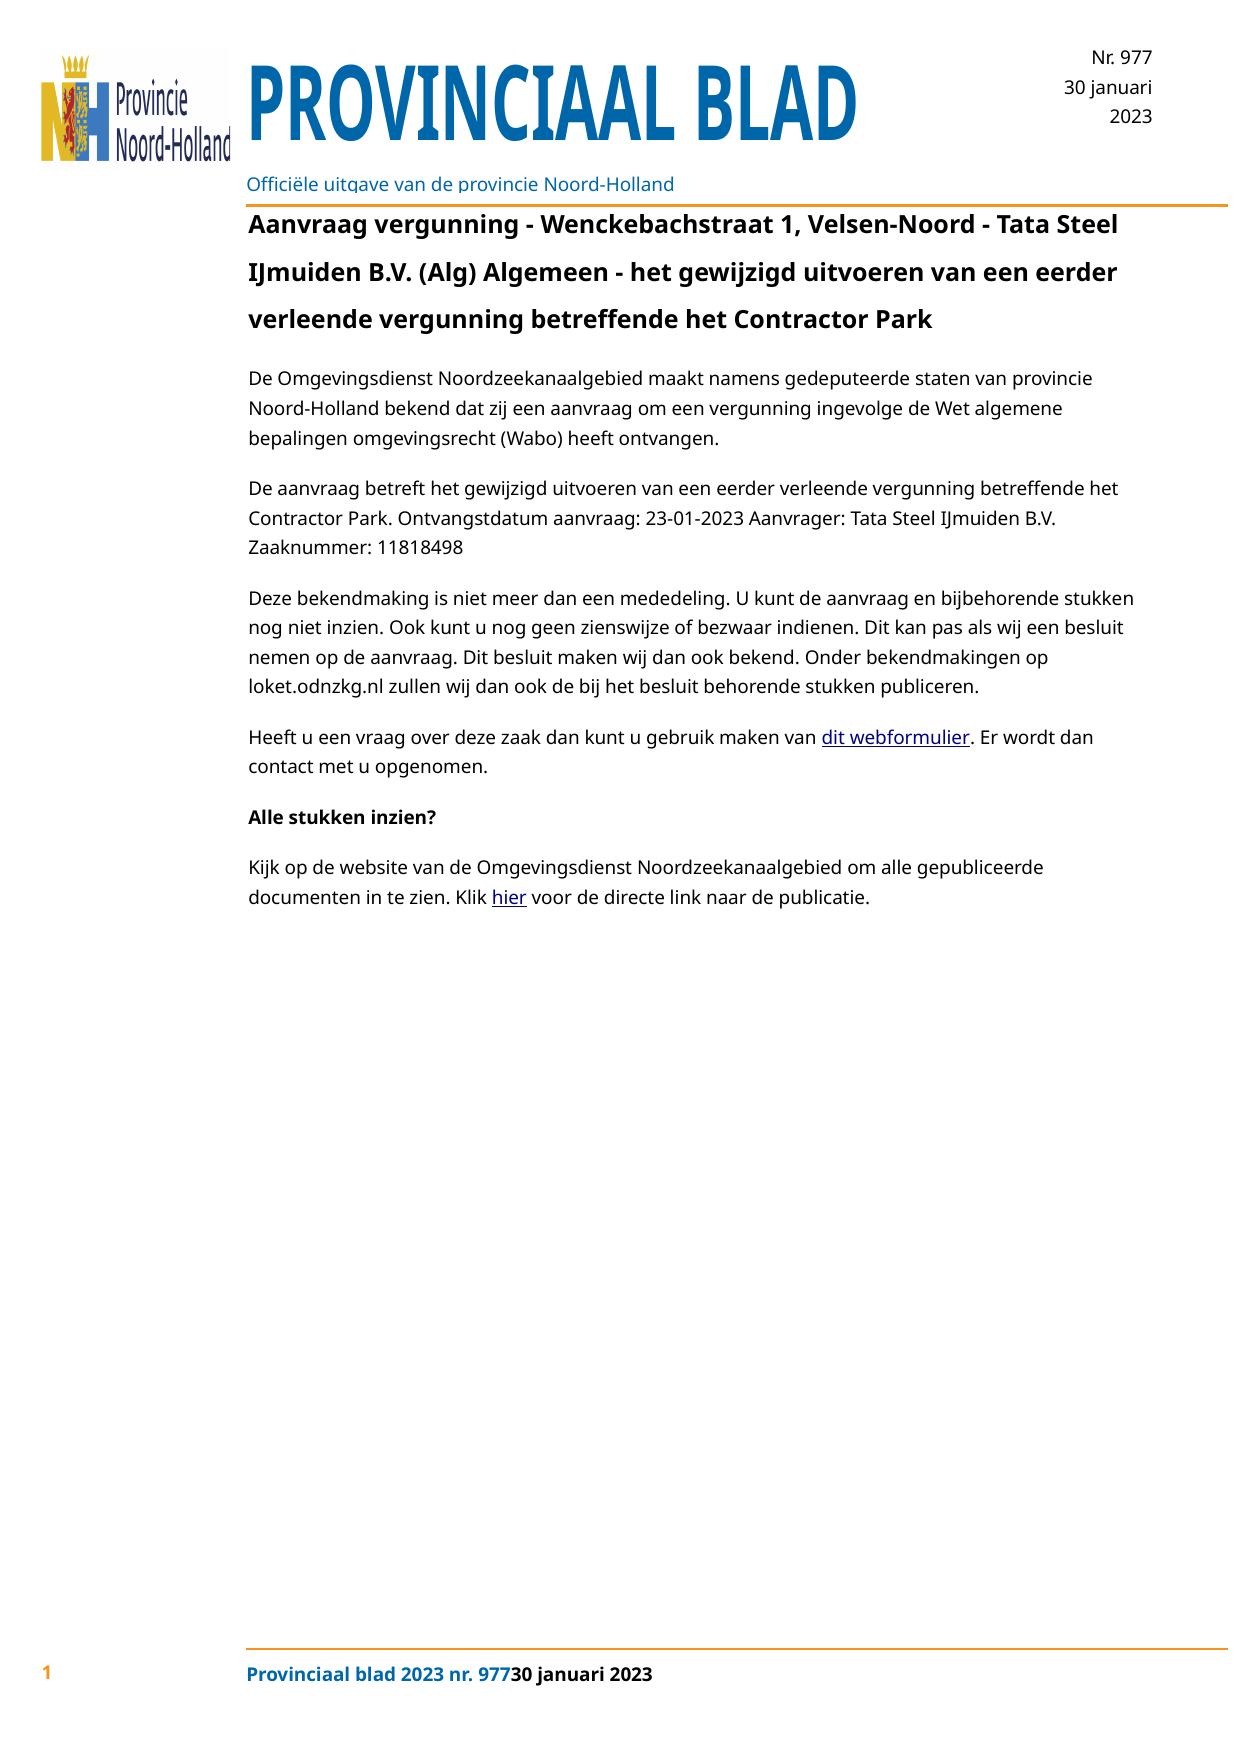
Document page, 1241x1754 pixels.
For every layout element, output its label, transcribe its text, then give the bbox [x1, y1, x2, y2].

text Aanvraag vergunning - Wenckebachstraat 1, Velsen-Noord - Tata Steel IJmuiden B.V. (Alg) Algemeen - het gewijzigd uitvoeren van een eerder verleende vergunning betreffende het Contractor Park [248, 207, 1152, 336]
text Alle stukken inzien? [248, 804, 1152, 829]
text Heeft u een vraag over deze zaak dan kunt u gebruik maken van dit webformulier. Er wordt dan contact met u opgenomen. [248, 724, 1152, 779]
text Deze bekendmaking is niet meer dan een mededeling. U kunt de aanvraag en bijbehorende stukken nog niet inzien. Ook kunt u nog geen zienswijze of bezwaar indienen. Dit kan pas als wij een besluit nemen op de aanvraag. Dit besluit maken wij dan ook bekend. Onder bekendmakingen op loket.odnzkg.nl zullen wij dan ook de bij het besluit behorende stukken publiceren. [248, 585, 1152, 699]
text Kijk op de website van de Omgevingsdienst Noordzeekanaalgebied om alle gepubliceerde documenten in te zien. Klik hier voor de directe link naar de publicatie. [248, 854, 1152, 909]
picture [41, 47, 231, 172]
text De Omgevingsdienst Noordzeekanaalgebied maakt namens gedeputeerde staten van provincie Noord-Holland bekend dat zij een aanvraag om een vergunning ingevolge de Wet algemene bepalingen omgevingsrecht (Wabo) heeft ontvangen. [248, 366, 1152, 450]
text De aanvraag betreft het gewijzigd uitvoeren van een eerder verleende vergunning betreffende het Contractor Park. Ontvangstdatum aanvraag: 23-01-2023 Aanvrager: Tata Steel IJmuiden B.V. Zaaknummer: 11818498 [248, 475, 1152, 560]
